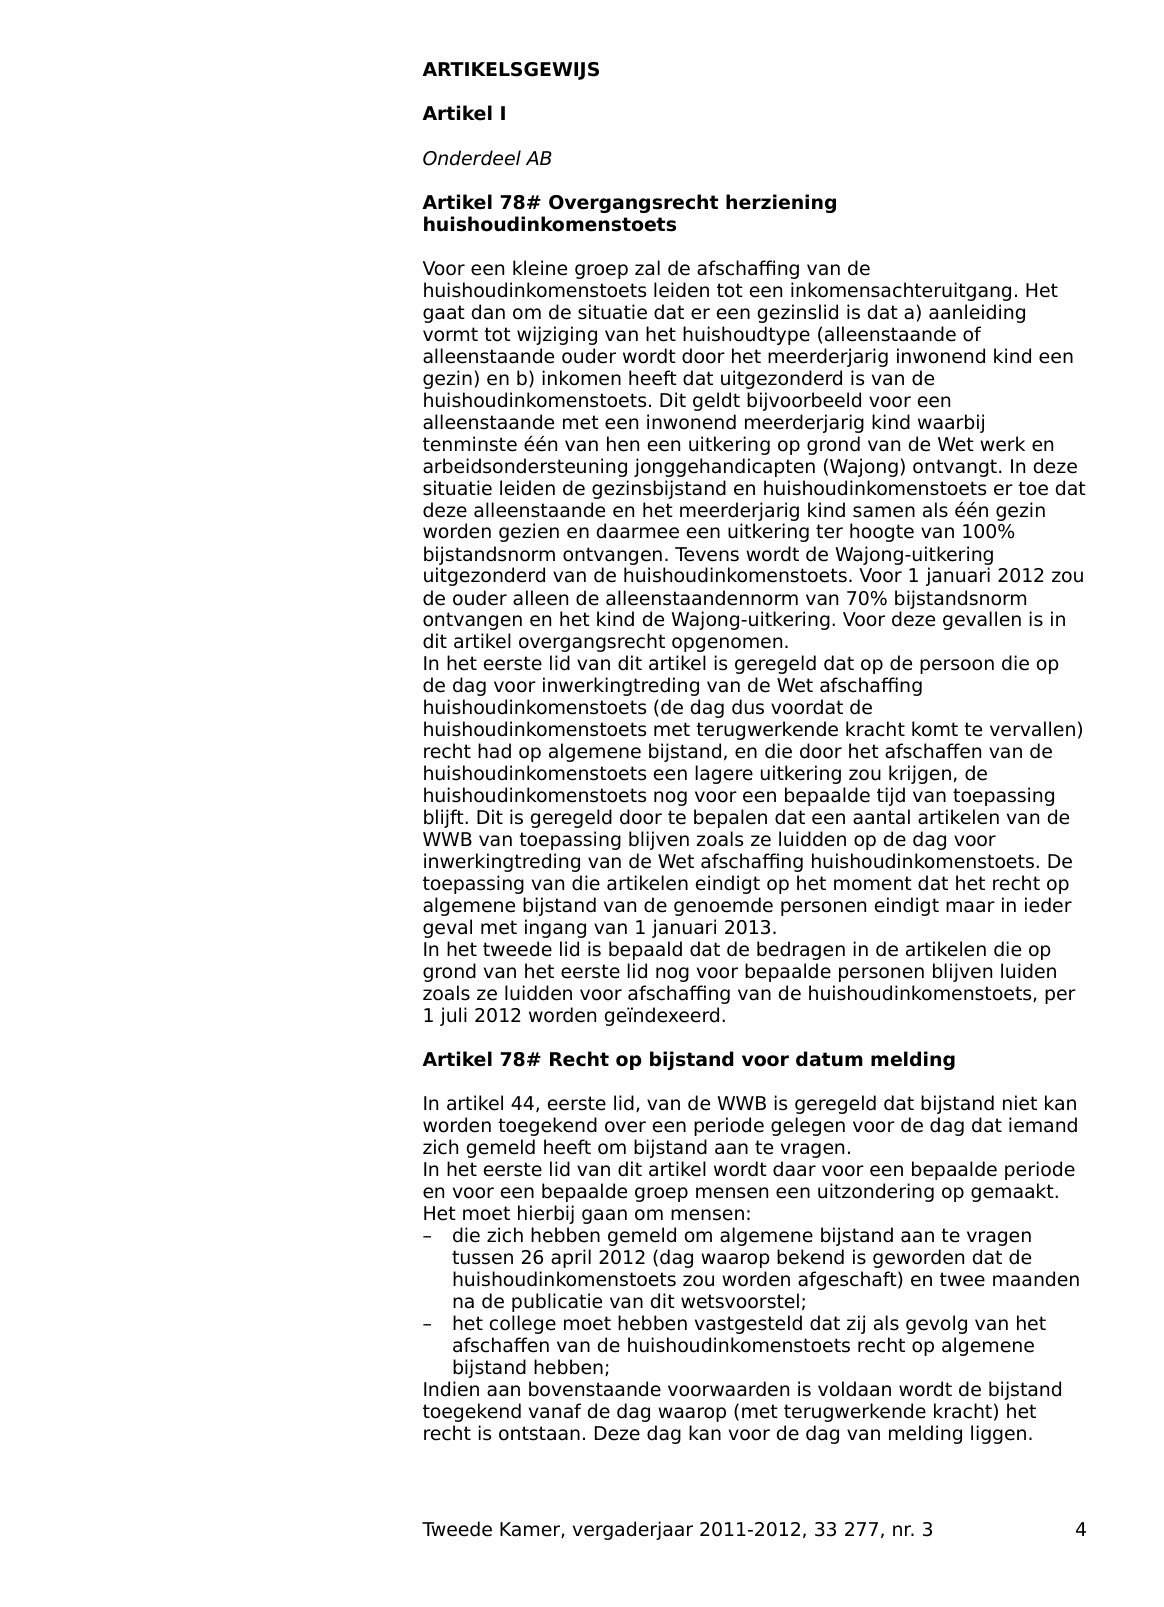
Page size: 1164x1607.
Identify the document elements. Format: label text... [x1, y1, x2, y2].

text Indien aan bovenstaande voorwaarden is voldaan wordt de bijstand toegekend vanaf de dag waarop (met terugwerkende kracht) het recht is ontstaan. Deze dag kan voor de dag van melding liggen. [422, 1379, 1087, 1445]
subtitle ARTIKELSGEWIJS [422, 59, 1087, 81]
subtitle Artikel 78# Recht op bijstand voor datum melding [422, 1049, 1087, 1071]
text – die zich hebben gemeld om algemene bijstand aan te vragen tussen 26 april 2012 (dag waarop bekend is geworden dat de huishoudinkomenstoets zou worden afgeschaft) en twee maanden na de publicatie van dit wetsvoorstel; [422, 1225, 1087, 1313]
subtitle Onderdeel AB [422, 147, 1087, 169]
text – het college moet hebben vastgesteld dat zij als gevolg van het afschaffen van de huishoudinkomenstoets recht op algemene bijstand hebben; [422, 1313, 1087, 1379]
text In het eerste lid van dit artikel wordt daar voor een bepaalde periode en voor een bepaalde groep mensen een uitzondering op gemaakt. Het moet hierbij gaan om mensen: [422, 1159, 1087, 1225]
text Voor een kleine groep zal de afschaffing van de huishoudinkomenstoets leiden tot een inkomensachteruitgang. Het gaat dan om de situatie dat er een gezinslid is dat a) aanleiding vormt tot wijziging van het huishoudtype (alleenstaande of alleenstaande ouder wordt door het meerderjarig inwonend kind een gezin) en b) inkomen heeft dat uitgezonderd is van de huishoudinkomenstoets. Dit geldt bijvoorbeeld voor een alleenstaande met een inwonend meerderjarig kind waarbij tenminste één van hen een uitkering op grond van de Wet werk en arbeidsondersteuning jonggehandicapten (Wajong) ontvangt. In deze situatie leiden de gezinsbijstand en huishoudinkomenstoets er toe dat deze alleenstaande en het meerderjarig kind samen als één gezin worden gezien en daarmee een uitkering ter hoogte van 100% bijstandsnorm ontvangen. Tevens wordt de Wajong-uitkering uitgezonderd van de huishoudinkomenstoets. Voor 1 januari 2012 zou de ouder alleen de alleenstaandennorm van 70% bijstandsnorm ontvangen en het kind de Wajong-uitkering. Voor deze gevallen is in dit artikel overgangsrecht opgenomen. [422, 258, 1087, 653]
subtitle Artikel 78# Overgangsrecht herziening huishoudinkomenstoets [422, 192, 1087, 236]
text In het eerste lid van dit artikel is geregeld dat op de persoon die op de dag voor inwerkingtreding van de Wet afschaffing huishoudinkomenstoets (de dag dus voordat de huishoudinkomenstoets met terugwerkende kracht komt te vervallen) recht had op algemene bijstand, en die door het afschaffen van de huishoudinkomenstoets een lagere uitkering zou krijgen, de huishoudinkomenstoets nog voor een bepaalde tijd van toepassing blijft. Dit is geregeld door te bepalen dat een aantal artikelen van de WWB van toepassing blijven zoals ze luidden op de dag voor inwerkingtreding van de Wet afschaffing huishoudinkomenstoets. De toepassing van die artikelen eindigt op het moment dat het recht op algemene bijstand van de genoemde personen eindigt maar in ieder geval met ingang van 1 januari 2013. [422, 653, 1087, 939]
subtitle Artikel I [422, 103, 1087, 125]
text In het tweede lid is bepaald dat de bedragen in de artikelen die op grond van het eerste lid nog voor bepaalde personen blijven luiden zoals ze luidden voor afschaffing van de huishoudinkomenstoets, per 1 juli 2012 worden geïndexeerd. [422, 939, 1087, 1027]
text In artikel 44, eerste lid, van de WWB is geregeld dat bijstand niet kan worden toegekend over een periode gelegen voor de dag dat iemand zich gemeld heeft om bijstand aan te vragen. [422, 1093, 1087, 1159]
